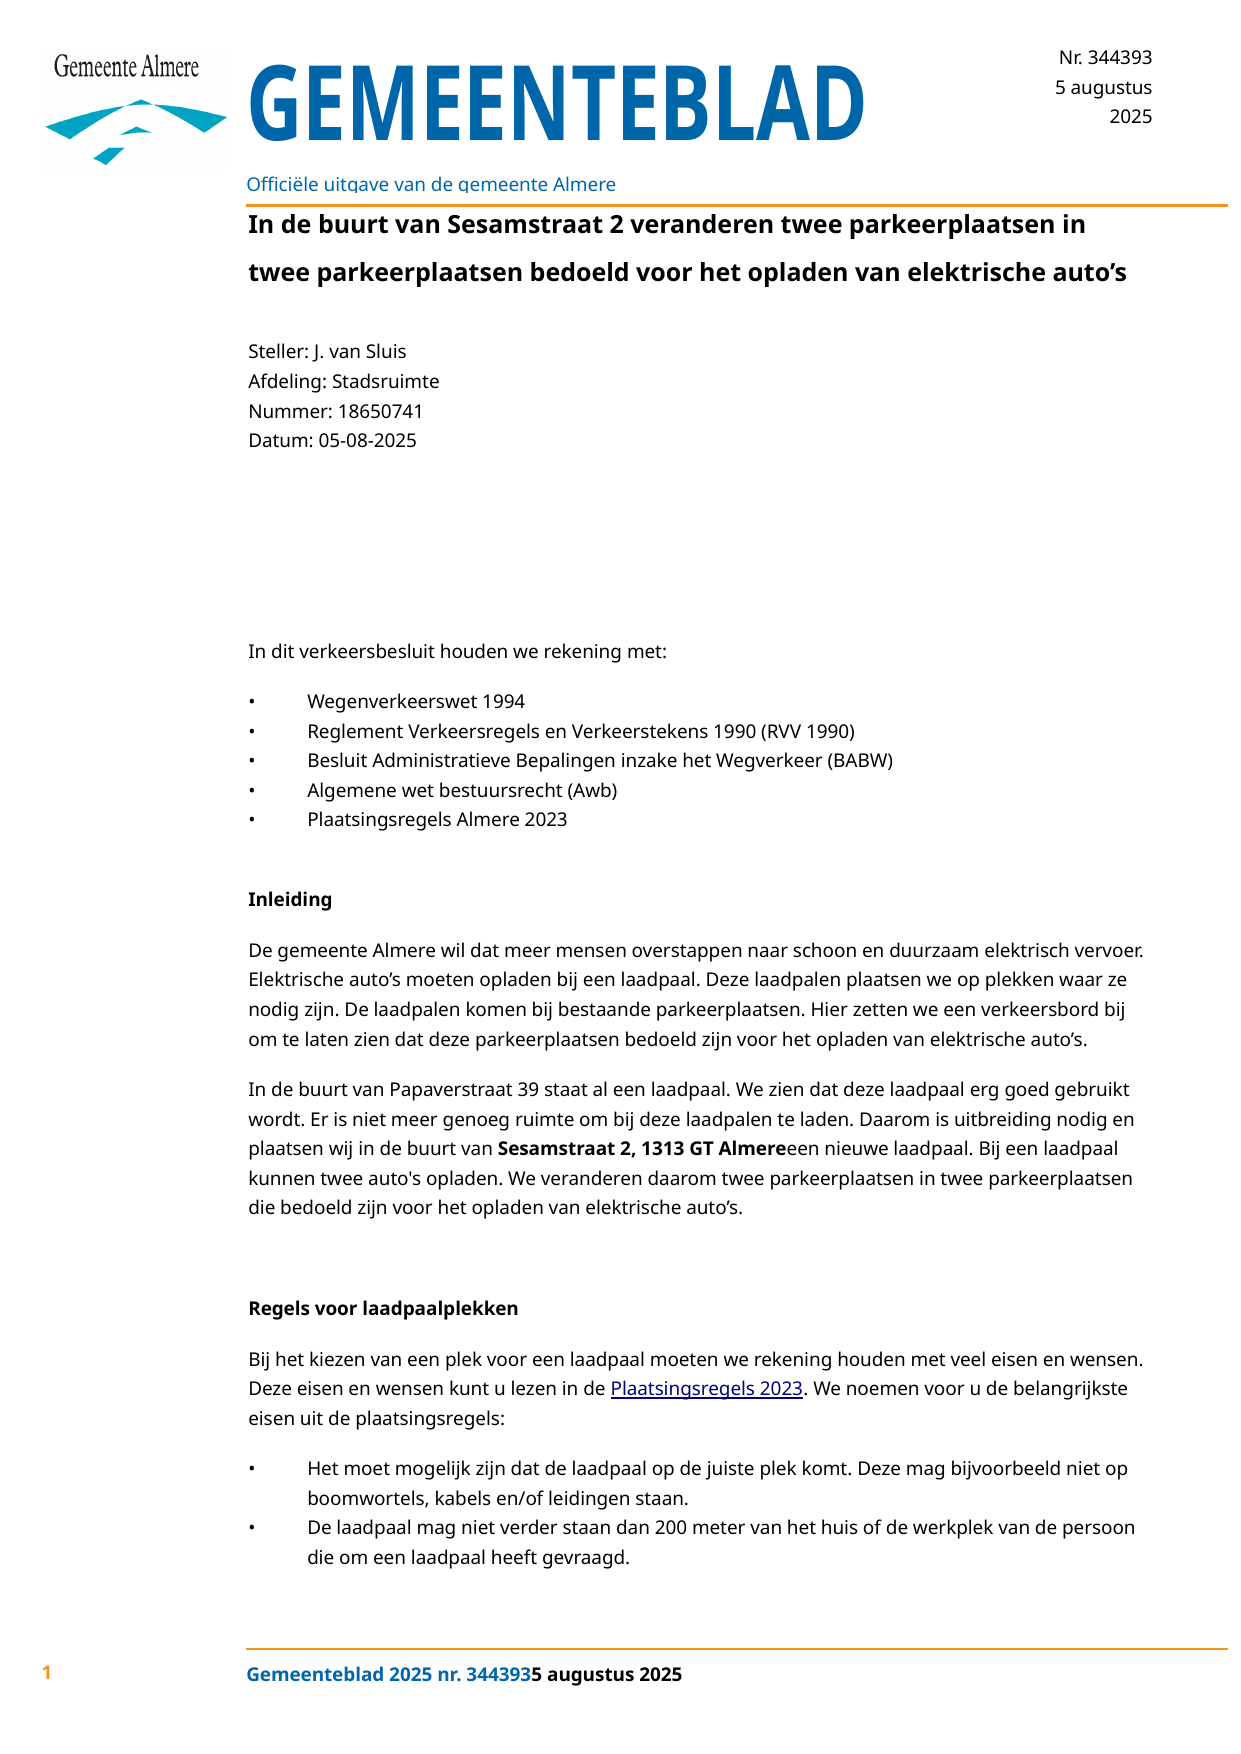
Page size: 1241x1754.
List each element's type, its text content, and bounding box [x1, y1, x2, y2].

text Afdeling: Stadsruimte [248, 368, 1152, 394]
text In de buurt van Sesamstraat 2 veranderen twee parkeerplaatsen in twee parkeerplaatsen bedoeld voor het opladen van elektrische auto’s [248, 207, 1152, 288]
text Regels voor laadpaalplekken [248, 1295, 1152, 1321]
text Nummer: 18650741 [248, 398, 1152, 423]
list Het moet mogelijk zijn dat de laadpaal op de juiste plek komt. Deze mag bijvoorbeeld niet op boomwortels, kabels en/of leidingen staan. [248, 1455, 1152, 1511]
text In dit verkeersbesluit houden we rekening met: [248, 638, 1152, 663]
text Datum: 05-08-2025 [248, 427, 1152, 453]
text Bij het kiezen van een plek voor een laadpaal moeten we rekening houden met veel eisen en wensen. Deze eisen en wensen kunt u lezen in de Plaatsingsregels 2023. We noemen voor u de belangrijkste eisen uit de plaatsingsregels: [248, 1346, 1152, 1431]
list Besluit Administratieve Bepalingen inzake het Wegverkeer (BABW) [248, 747, 1152, 773]
list Reglement Verkeersregels en Verkeerstekens 1990 (RVV 1990) [248, 718, 1152, 743]
list De laadpaal mag niet verder staan dan 200 meter van het huis of de werkplek van de persoon die om een laadpaal heeft gevraagd. [248, 1514, 1152, 1570]
text Steller: J. van Sluis [248, 339, 1152, 364]
text In de buurt van Papaverstraat 39 staat al een laadpaal. We zien dat deze laadpaal erg goed gebruikt wordt. Er is niet meer genoeg ruimte om bij deze laadpalen te laden. Daarom is uitbreiding nodig en plaatsen wij in de buurt van Sesamstraat 2, 1313 GT Almereeen nieuwe laadpaal. Bij een laadpaal kunnen twee auto's opladen. We veranderen daarom twee parkeerplaatsen in twee parkeerplaatsen die bedoeld zijn voor het opladen van elektrische auto’s. [248, 1076, 1152, 1220]
text Inleiding [248, 887, 1152, 912]
list Algemene wet bestuursrecht (Awb) [248, 777, 1152, 803]
text De gemeente Almere wil dat meer mensen overstappen naar schoon en duurzaam elektrisch vervoer. Elektrische auto’s moeten opladen bij een laadpaal. Deze laadpalen plaatsen we op plekken waar ze nodig zijn. De laadpalen komen bij bestaande parkeerplaatsen. Hier zetten we een verkeersbord bij om te laten zien dat deze parkeerplaatsen bedoeld zijn voor het opladen van elektrische auto’s. [248, 937, 1152, 1051]
list Wegenverkeerswet 1994 [248, 688, 1152, 714]
list Plaatsingsregels Almere 2023 [248, 807, 1152, 832]
picture [41, 47, 231, 172]
